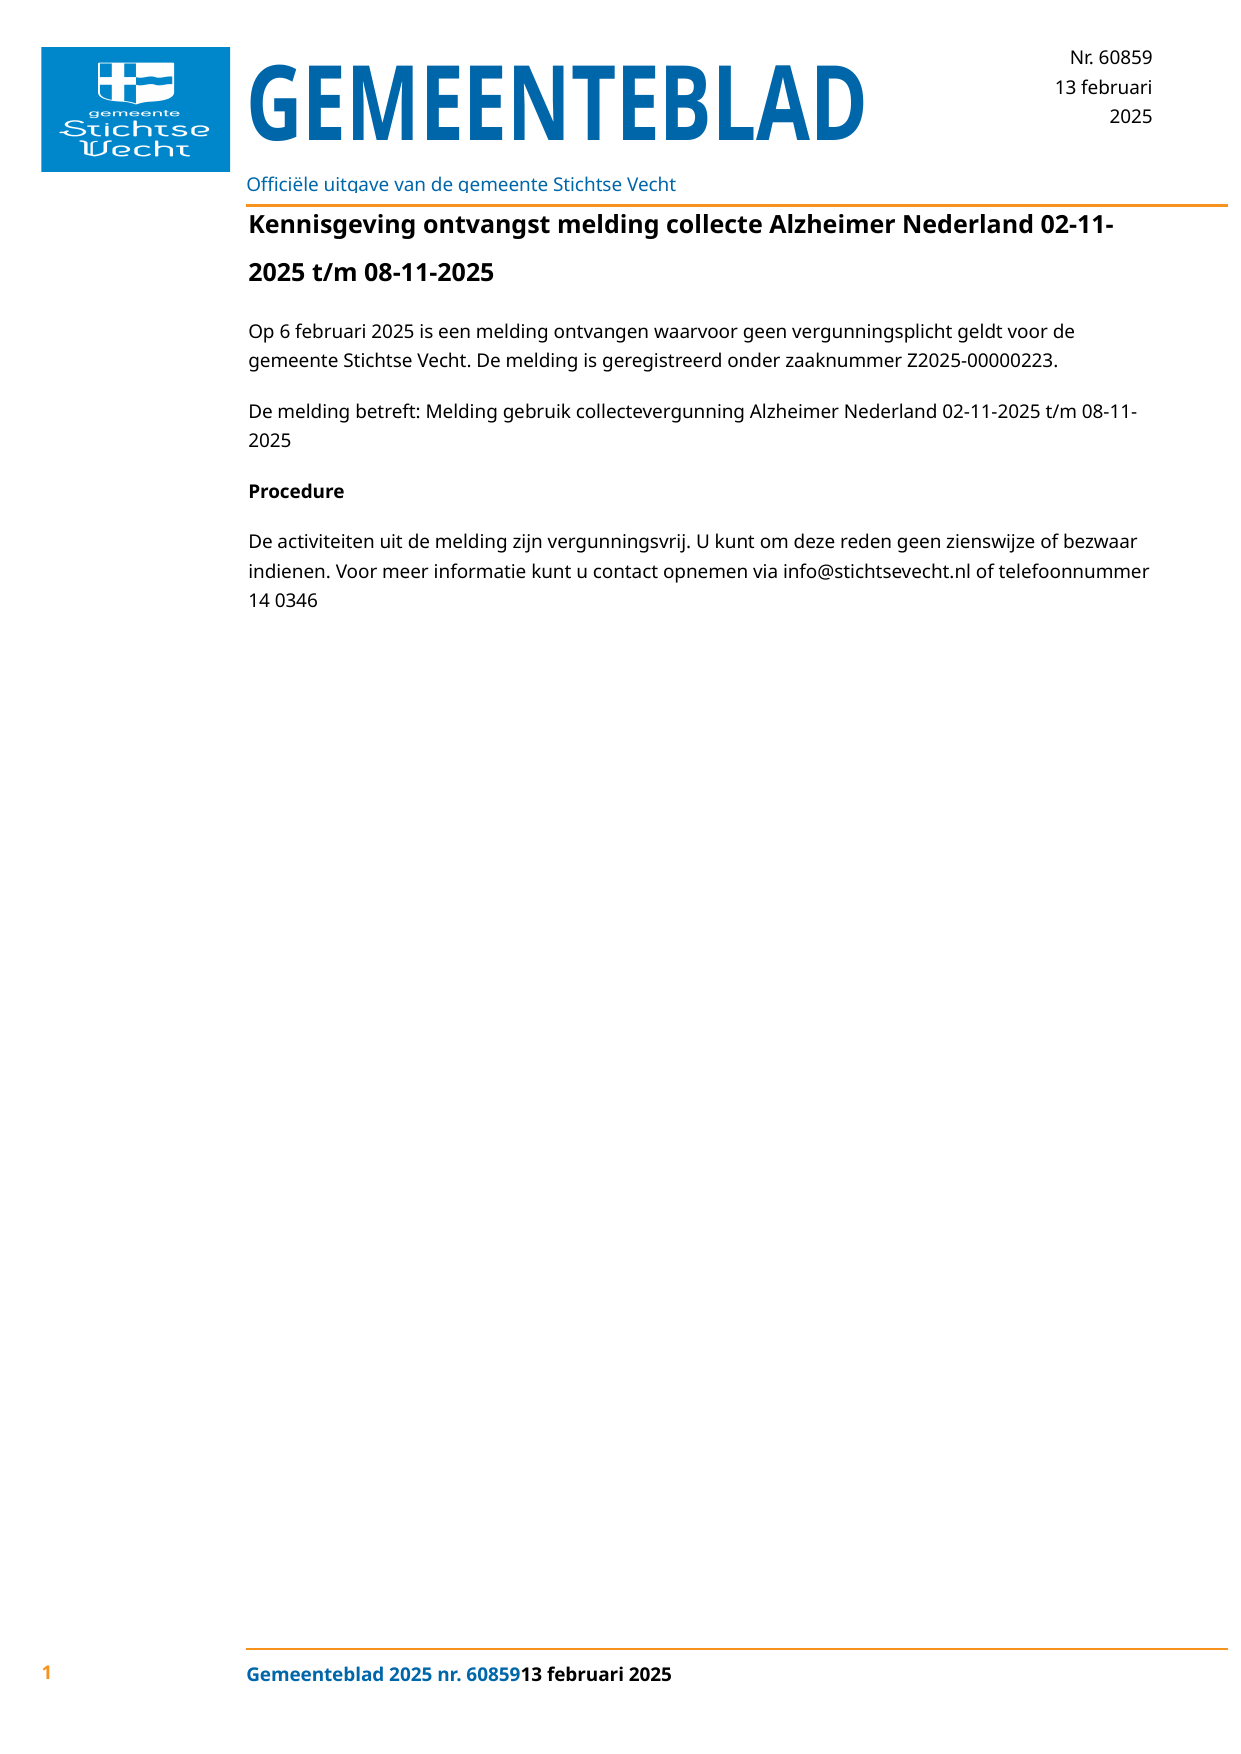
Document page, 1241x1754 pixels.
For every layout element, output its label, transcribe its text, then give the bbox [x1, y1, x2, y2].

text Op 6 februari 2025 is een melding ontvangen waarvoor geen vergunningsplicht geldt voor de gemeente Stichtse Vecht. De melding is geregistreerd onder zaaknummer Z2025-00000223. [248, 318, 1152, 373]
text Kennisgeving ontvangst melding collecte Alzheimer Nederland 02-11-2025 t/m 08-11-2025 [248, 207, 1152, 288]
text De melding betreft: Melding gebruik collectevergunning Alzheimer Nederland 02-11-2025 t/m 08-11-2025 [248, 398, 1152, 453]
text Procedure [248, 478, 1152, 504]
picture [137, 63, 174, 103]
picture [99, 63, 135, 101]
text De activiteiten uit de melding zijn vergunningsvrij. U kunt om deze reden geen zienswijze of bezwaar indienen. Voor meer informatie kunt u contact opnemen via info@stichtsevecht.nl of telefoonnummer 14 0346 [248, 528, 1152, 613]
